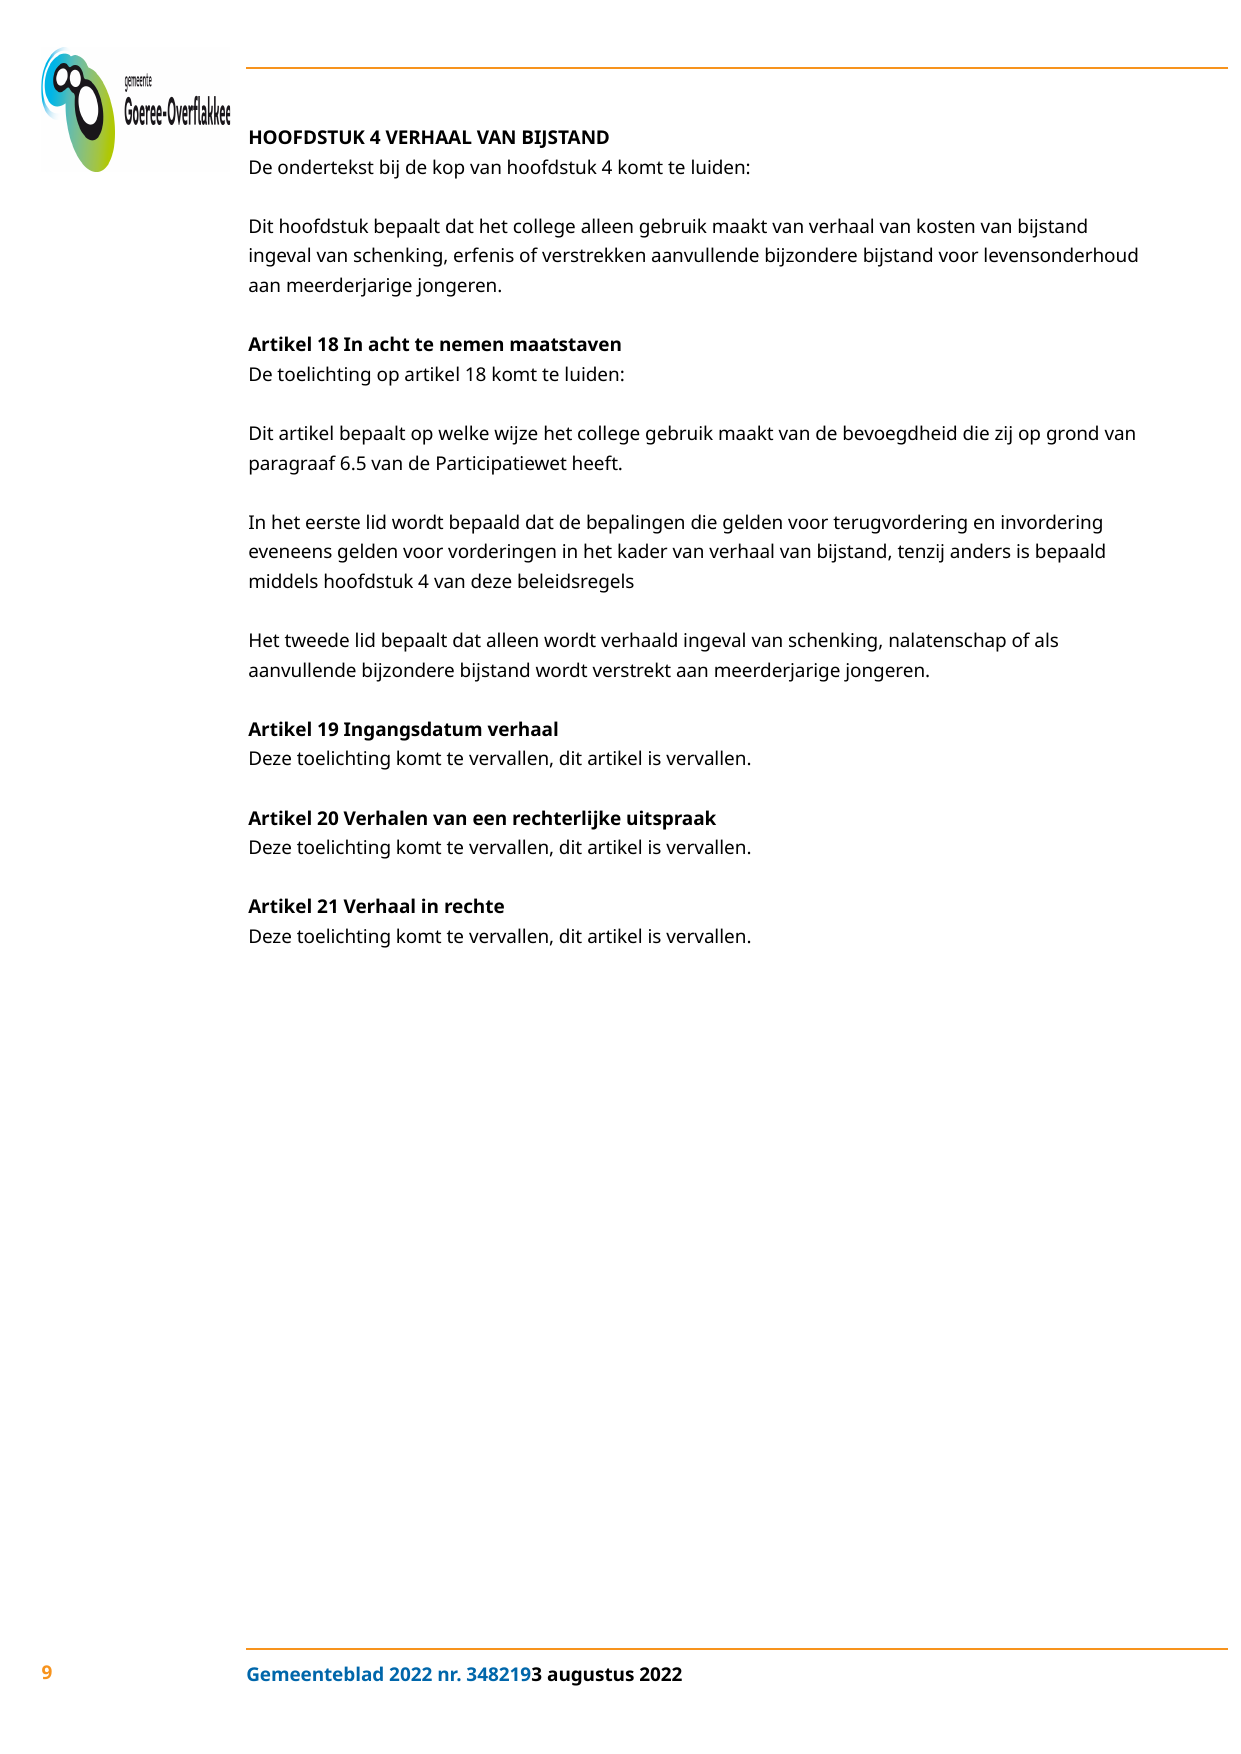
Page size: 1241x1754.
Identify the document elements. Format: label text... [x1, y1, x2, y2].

text Artikel 19 Ingangsdatum verhaal [248, 716, 1152, 742]
text Artikel 20 Verhalen van een rechterlijke uitspraak [248, 805, 1152, 831]
text Deze toelichting komt te vervallen, dit artikel is vervallen. [248, 834, 1152, 860]
text Dit artikel bepaalt op welke wijze het college gebruik maakt van de bevoegdheid die zij op grond van paragraaf 6.5 van de Participatiewet heeft. [248, 420, 1152, 476]
picture [41, 47, 231, 172]
text Dit hoofdstuk bepaalt dat het college alleen gebruik maakt van verhaal van kosten van bijstand ingeval van schenking, erfenis of verstrekken aanvullende bijzondere bijstand voor levensonderhoud aan meerderjarige jongeren. [248, 213, 1152, 298]
text De toelichting op artikel 18 komt te luiden: [248, 361, 1152, 387]
text Deze toelichting komt te vervallen, dit artikel is vervallen. [248, 746, 1152, 771]
text Artikel 21 Verhaal in rechte [248, 893, 1152, 919]
text Deze toelichting komt te vervallen, dit artikel is vervallen. [248, 923, 1152, 949]
text HOOFDSTUK 4 VERHAAL VAN BIJSTAND [248, 124, 1152, 150]
text Het tweede lid bepaalt dat alleen wordt verhaald ingeval van schenking, nalatenschap of als aanvullende bijzondere bijstand wordt verstrekt aan meerderjarige jongeren. [248, 627, 1152, 683]
text De ondertekst bij de kop van hoofdstuk 4 komt te luiden: [248, 154, 1152, 180]
text Artikel 18 In acht te nemen maatstaven [248, 331, 1152, 357]
text In het eerste lid wordt bepaald dat de bepalingen die gelden voor terugvordering en invordering eveneens gelden voor vorderingen in het kader van verhaal van bijstand, tenzij anders is bepaald middels hoofdstuk 4 van deze beleidsregels [248, 509, 1152, 594]
